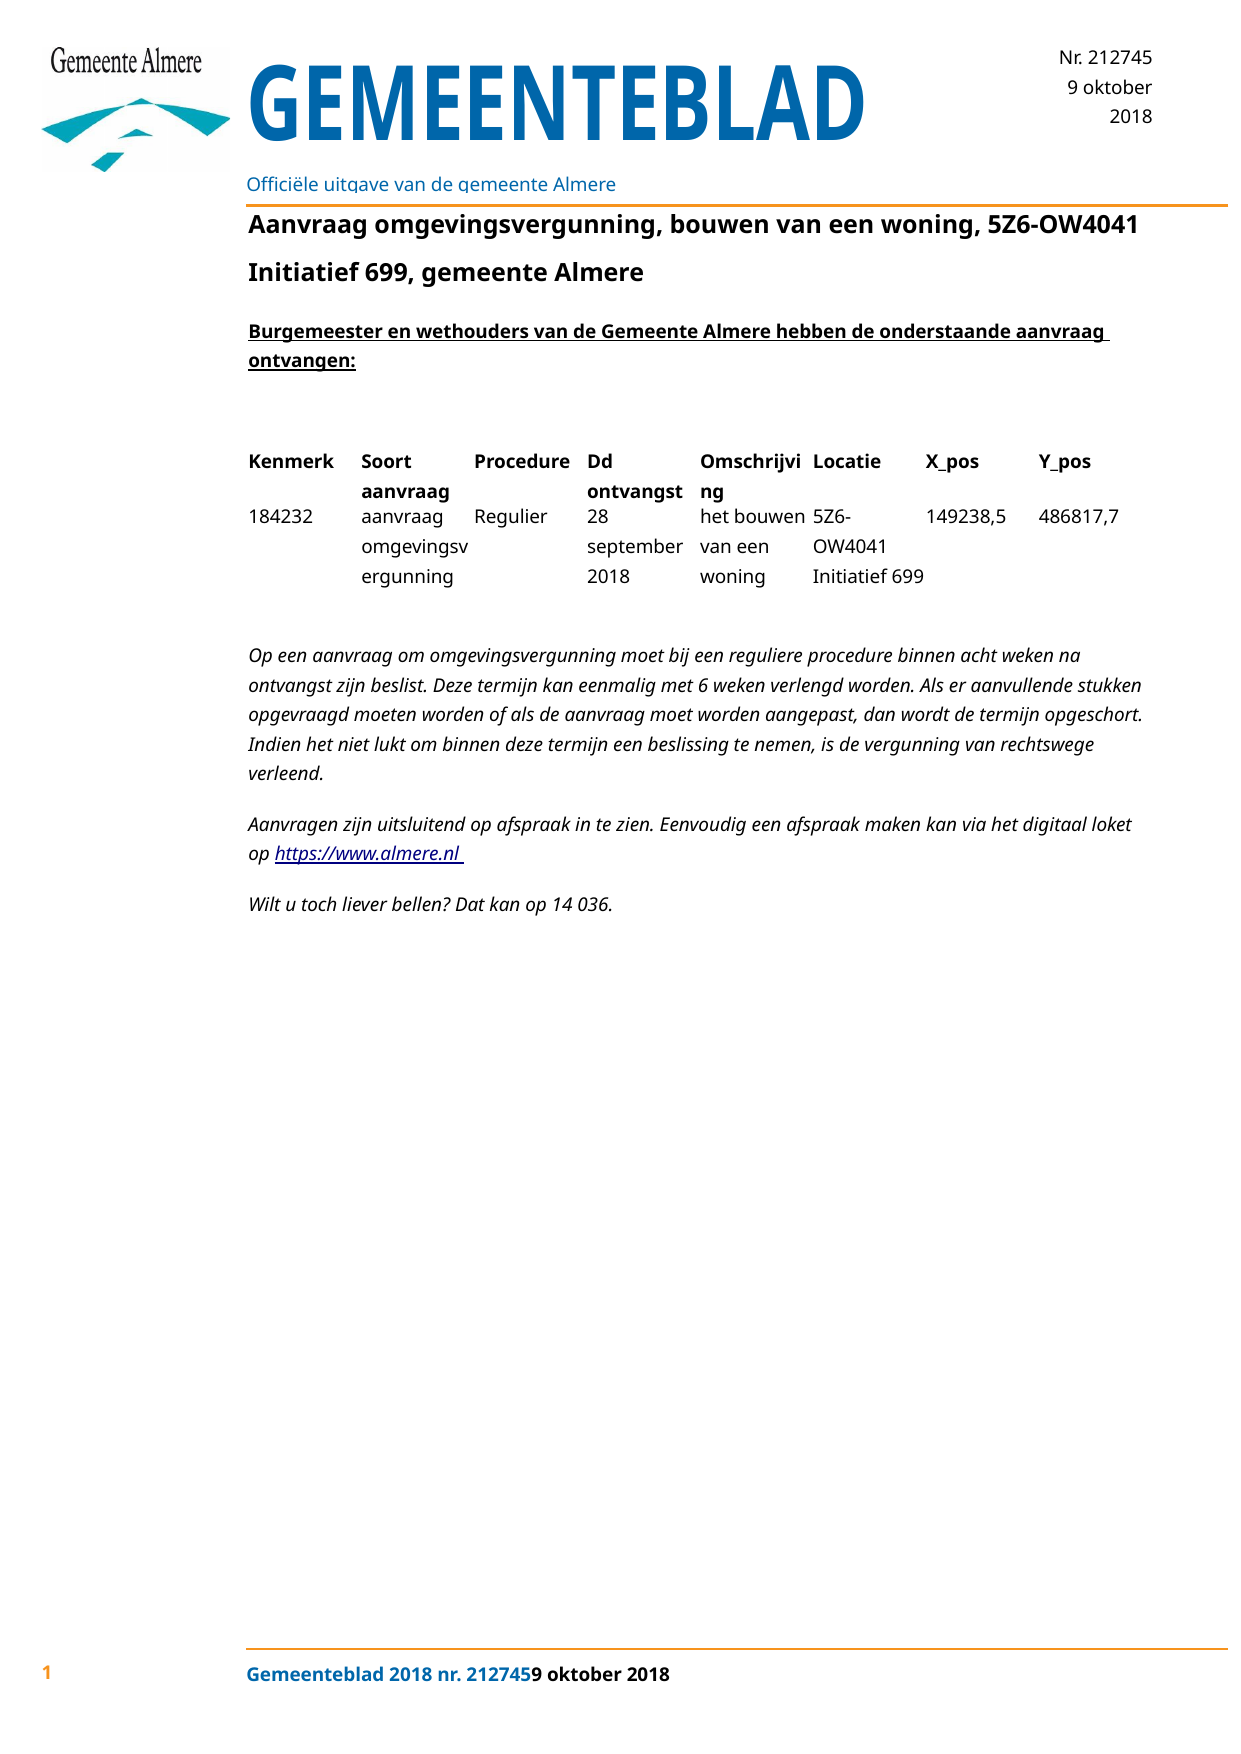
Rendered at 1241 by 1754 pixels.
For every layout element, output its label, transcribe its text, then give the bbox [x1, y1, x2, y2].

table_cell Regulier [474, 504, 587, 589]
text Op een aanvraag om omgevingsvergunning moet bij een reguliere procedure binnen acht weken na ontvangst zijn beslist. Deze termijn kan eenmalig met 6 weken verlengd worden. Als er aanvullende stukken opgevraagd moeten worden of als de aanvraag moet worden aangepast, dan wordt de termijn opgeschort. Indien het niet lukt om binnen deze termijn een beslissing te nemen, is de vergunning van rechtswege verleend. [248, 642, 1152, 786]
table_cell 486817,7 [1039, 504, 1152, 589]
table_header Y_pos [1039, 449, 1152, 504]
table_header Procedure [474, 449, 587, 504]
table_header Dd ontvangst [587, 449, 700, 504]
text Aanvragen zijn uitsluitend op afspraak in te zien. Eenvoudig een afspraak maken kan via het digitaal loket op https://www.almere.nl [248, 811, 1152, 866]
table_header Soort aanvraag [361, 449, 474, 504]
table_cell 28 september 2018 [587, 504, 700, 589]
table_cell het bouwen van een woning [700, 504, 813, 589]
table_header Kenmerk [248, 449, 361, 504]
text Burgemeester en wethouders van de Gemeente Almere hebben de onderstaande aanvraag ontvangen: [248, 318, 1152, 373]
table_header Omschrijving [700, 449, 813, 504]
table_cell 149238,5 [926, 504, 1038, 589]
table_cell 5Z6-OW4041 Initiatief 699 [813, 504, 926, 589]
text Aanvraag omgevingsvergunning, bouwen van een woning, 5Z6-OW4041 Initiatief 699, gemeente Almere [248, 207, 1152, 288]
table_header X_pos [926, 449, 1038, 504]
picture [41, 47, 231, 172]
table_header Locatie [813, 449, 926, 504]
table_cell aanvraag omgevingsvergunning [361, 504, 474, 589]
text Wilt u toch liever bellen? Dat kan op 14 036. [248, 891, 1152, 917]
table_cell 184232 [248, 504, 361, 589]
